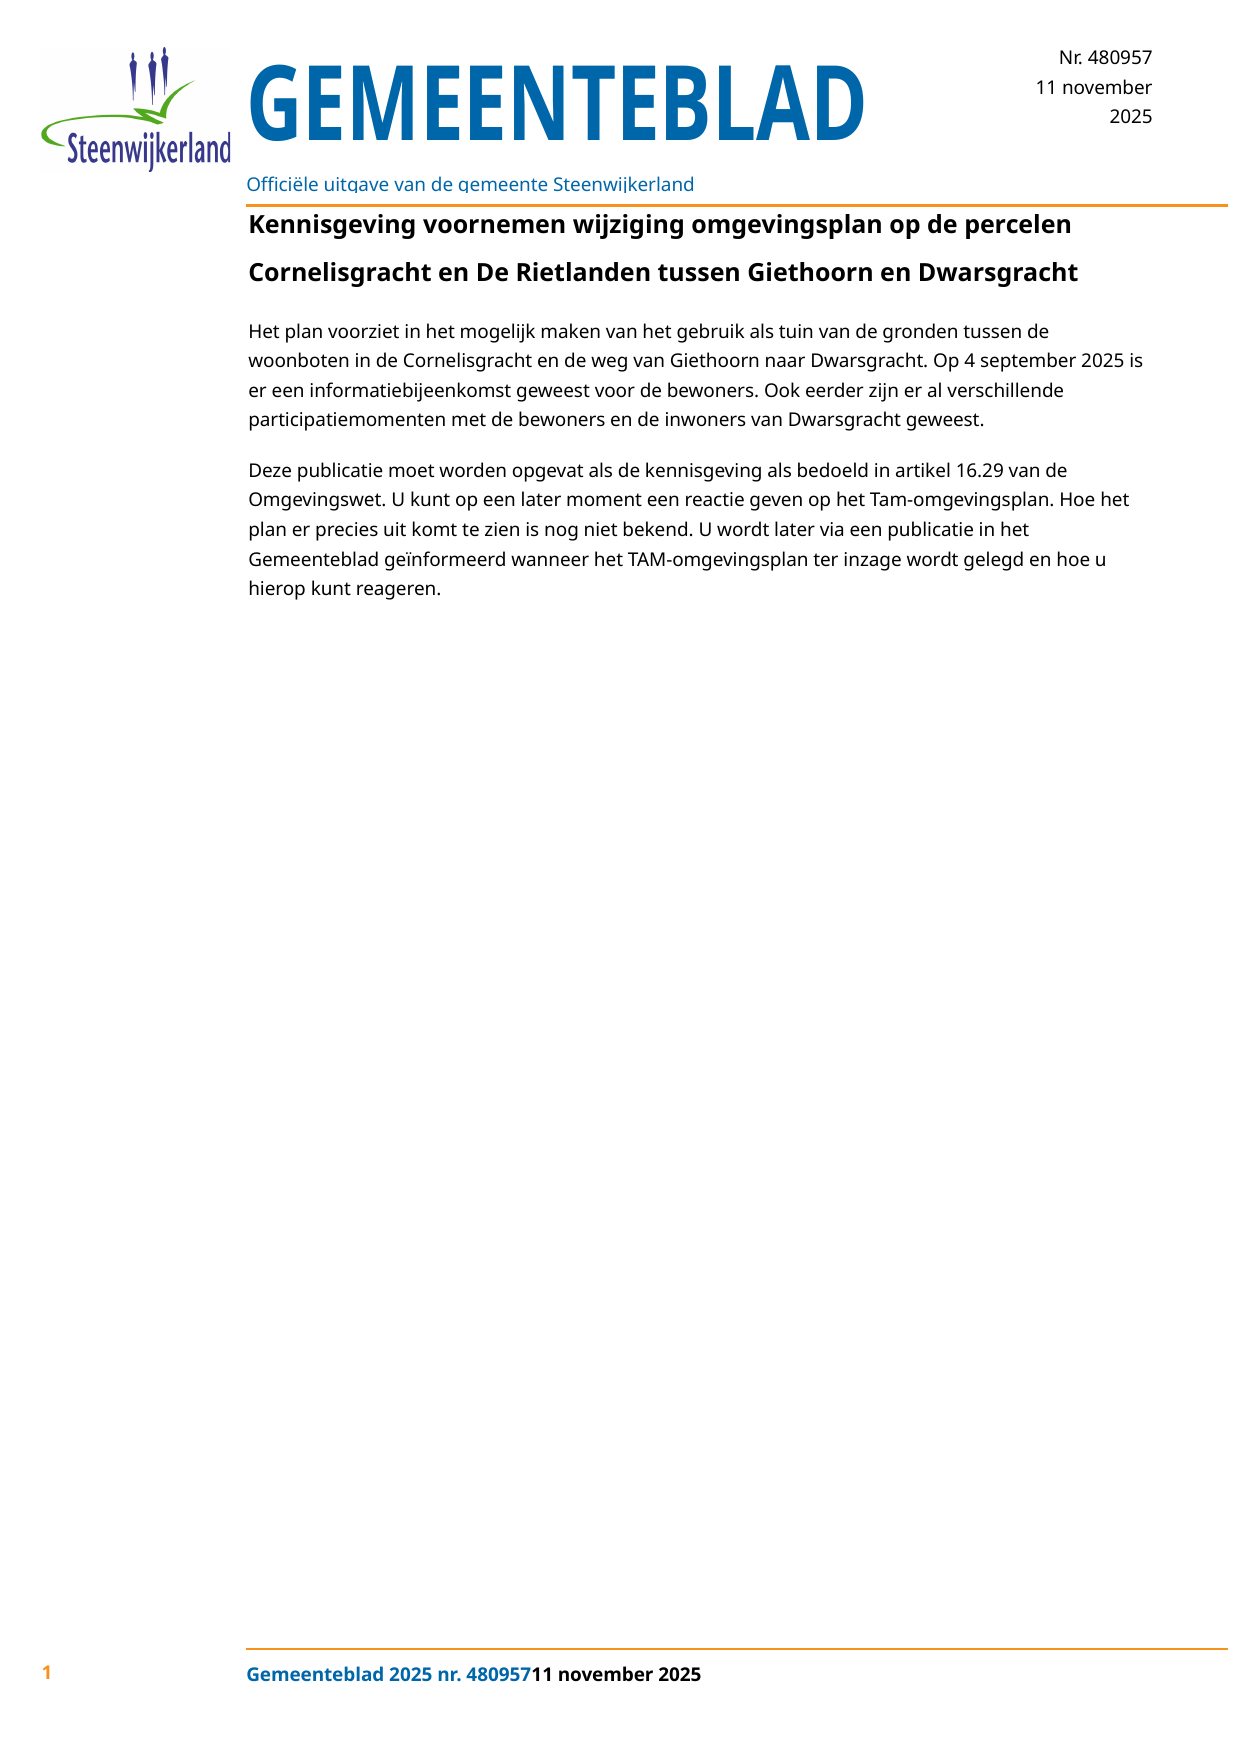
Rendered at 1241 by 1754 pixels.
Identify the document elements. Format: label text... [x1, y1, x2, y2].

text Deze publicatie moet worden opgevat als de kennisgeving als bedoeld in artikel 16.29 van de Omgevingswet. U kunt op een later moment een reactie geven op het Tam-omgevingsplan. Hoe het plan er precies uit komt te zien is nog niet bekend. U wordt later via een publicatie in het Gemeenteblad geïnformeerd wanneer het TAM-omgevingsplan ter inzage wordt gelegd en hoe u hierop kunt reageren. [248, 457, 1152, 601]
text Kennisgeving voornemen wijziging omgevingsplan op de percelen Cornelisgracht en De Rietlanden tussen Giethoorn en Dwarsgracht [248, 207, 1152, 288]
text Het plan voorziet in het mogelijk maken van het gebruik als tuin van de gronden tussen de woonboten in de Cornelisgracht en de weg van Giethoorn naar Dwarsgracht. Op 4 september 2025 is er een informatiebijeenkomst geweest voor de bewoners. Ook eerder zijn er al verschillende participatiemomenten met de bewoners en de inwoners van Dwarsgracht geweest. [248, 318, 1152, 432]
picture [41, 47, 231, 172]
